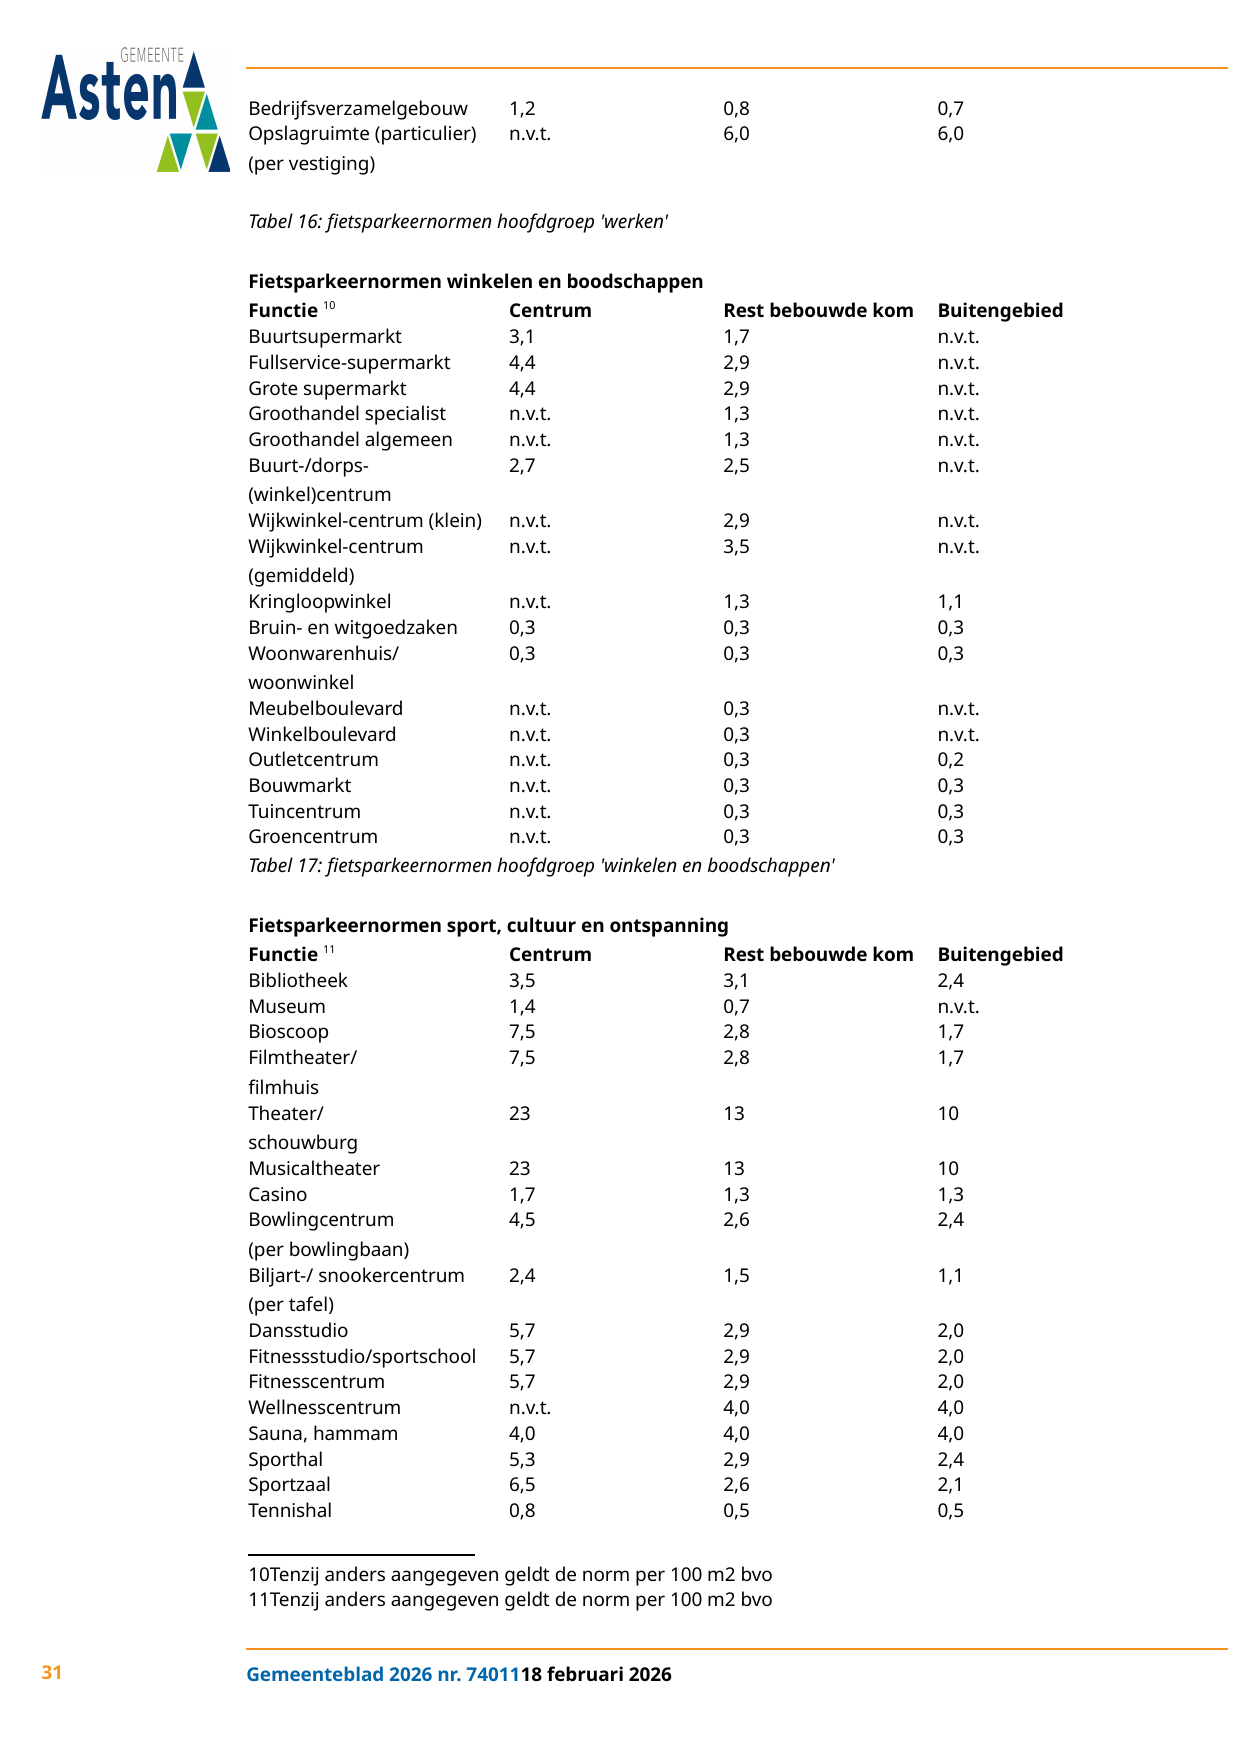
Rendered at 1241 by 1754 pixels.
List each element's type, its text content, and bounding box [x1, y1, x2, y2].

table_cell Groencentrum [248, 824, 509, 849]
table_cell 5,7 [509, 1369, 723, 1394]
table_cell Bruin- en witgoedzaken [248, 614, 509, 640]
table_cell 2,9 [723, 1369, 937, 1394]
table_cell 4,4 [509, 375, 723, 400]
table_cell 0,5 [937, 1497, 1152, 1523]
table_cell 0,3 [723, 721, 937, 746]
table_cell 1,3 [723, 588, 937, 614]
table_cell 2,9 [723, 375, 937, 400]
table_cell 2,0 [937, 1317, 1152, 1343]
table_cell 1,1 [937, 1262, 1152, 1317]
table_cell 0,3 [937, 798, 1152, 824]
table_cell 1,7 [937, 1044, 1152, 1100]
table_cell 2,4 [937, 1206, 1152, 1262]
table_cell 1,7 [509, 1181, 723, 1206]
table_cell 2,9 [723, 507, 937, 533]
table_cell Kringloopwinkel [248, 588, 509, 614]
table_cell Winkelboulevard [248, 721, 509, 746]
table_cell 0,3 [509, 614, 723, 640]
table_cell 1,1 [937, 588, 1152, 614]
table_cell Wijkwinkel-centrum (klein) [248, 507, 509, 533]
table_cell 2,7 [509, 452, 723, 507]
table_header Rest bebouwde kom [723, 941, 937, 967]
table_cell 4,0 [723, 1394, 937, 1420]
table_cell 4,4 [509, 349, 723, 375]
table_cell 0,3 [937, 614, 1152, 640]
table_cell 0,8 [723, 95, 937, 121]
table_cell 1,5 [723, 1262, 937, 1317]
table_cell Sporthal [248, 1446, 509, 1471]
table_cell 0,3 [723, 798, 937, 824]
table_cell Musicaltheater [248, 1155, 509, 1181]
table_cell 2,0 [937, 1369, 1152, 1394]
table_cell Bouwmarkt [248, 772, 509, 798]
table_cell n.v.t. [937, 426, 1152, 452]
table_cell 6,5 [509, 1471, 723, 1497]
table_cell Museum [248, 993, 509, 1019]
table_cell Tennishal [248, 1497, 509, 1523]
table_cell 2,6 [723, 1206, 937, 1262]
table_cell 2,9 [723, 349, 937, 375]
table_cell Dansstudio [248, 1317, 509, 1343]
table_cell Bioscoop [248, 1019, 509, 1044]
table_cell Bowlingcentrum (per bowlingbaan) [248, 1206, 509, 1262]
text Tabel 16: fietsparkeernormen hoofdgroep 'werken' [248, 209, 1152, 234]
table_cell 0,3 [723, 746, 937, 772]
table_cell 1,2 [509, 95, 723, 121]
table_cell n.v.t. [937, 993, 1152, 1019]
table_cell 0,3 [723, 640, 937, 695]
table_cell 5,3 [509, 1446, 723, 1471]
table_cell 2,1 [937, 1471, 1152, 1497]
table_cell 1,3 [937, 1181, 1152, 1206]
table_header Buitengebied [937, 298, 1152, 323]
picture [41, 47, 231, 172]
table_cell 6,0 [723, 121, 937, 205]
table_cell 10 [937, 1155, 1152, 1181]
table_cell n.v.t. [509, 588, 723, 614]
table_cell 0,3 [723, 614, 937, 640]
table_cell 0,3 [937, 824, 1152, 849]
table_cell n.v.t. [509, 746, 723, 772]
table_cell 7,5 [509, 1044, 723, 1100]
table_cell 2,5 [723, 452, 937, 507]
table_cell 4,0 [937, 1420, 1152, 1446]
table_cell Tuincentrum [248, 798, 509, 824]
table_cell n.v.t. [509, 426, 723, 452]
table_cell Theater/ schouwburg [248, 1100, 509, 1155]
table_cell n.v.t. [509, 798, 723, 824]
table_cell n.v.t. [937, 533, 1152, 588]
table_cell 5,7 [509, 1343, 723, 1368]
table_cell n.v.t. [509, 695, 723, 721]
table_cell n.v.t. [509, 507, 723, 533]
table_cell Biljart-/ snookercentrum (per tafel) [248, 1262, 509, 1317]
table_cell 10 [937, 1100, 1152, 1155]
table_cell n.v.t. [937, 349, 1152, 375]
table_cell n.v.t. [509, 721, 723, 746]
table_cell n.v.t. [937, 323, 1152, 349]
table_cell 7,5 [509, 1019, 723, 1044]
table_cell 0,3 [937, 772, 1152, 798]
text Fietsparkeernormen sport, cultuur en ontspanning [248, 912, 1152, 937]
table_cell 2,4 [937, 967, 1152, 993]
table_cell Bedrijfsverzamelgebouw [248, 95, 509, 121]
table_cell 4,0 [723, 1420, 937, 1446]
table_cell n.v.t. [937, 375, 1152, 400]
table_cell Wijkwinkel-centrum (gemiddeld) [248, 533, 509, 588]
table_cell Grote supermarkt [248, 375, 509, 400]
table_cell 4,5 [509, 1206, 723, 1262]
table_cell Buurtsupermarkt [248, 323, 509, 349]
table_cell 2,8 [723, 1019, 937, 1044]
table_cell Groothandel specialist [248, 400, 509, 426]
table_cell 0,3 [937, 640, 1152, 695]
table_cell Fitnessstudio/sportschool [248, 1343, 509, 1368]
table_cell 2,9 [723, 1446, 937, 1471]
table_cell Buurt-/dorps-(winkel)centrum [248, 452, 509, 507]
table_cell 2,0 [937, 1343, 1152, 1368]
table_cell 0,7 [937, 95, 1152, 121]
table_cell 3,1 [723, 967, 937, 993]
table_cell 1,3 [723, 400, 937, 426]
table_cell Filmtheater/ filmhuis [248, 1044, 509, 1100]
table_header Functie [248, 941, 509, 967]
table_cell Fullservice-supermarkt [248, 349, 509, 375]
table_cell 0,5 [723, 1497, 937, 1523]
table_cell 3,1 [509, 323, 723, 349]
table_cell n.v.t. [509, 400, 723, 426]
table_cell n.v.t. [509, 121, 723, 205]
table_cell Outletcentrum [248, 746, 509, 772]
table_cell 0,3 [723, 695, 937, 721]
table_cell 1,4 [509, 993, 723, 1019]
table_header Functie [248, 298, 509, 323]
table_cell n.v.t. [509, 533, 723, 588]
table_cell n.v.t. [937, 507, 1152, 533]
table_cell 3,5 [723, 533, 937, 588]
table_cell Fitnesscentrum [248, 1369, 509, 1394]
table_cell 2,4 [509, 1262, 723, 1317]
table_cell 2,9 [723, 1317, 937, 1343]
table_cell 2,6 [723, 1471, 937, 1497]
text Tabel 17: fietsparkeernormen hoofdgroep 'winkelen en boodschappen' [248, 853, 1152, 878]
table_cell Wellnesscentrum [248, 1394, 509, 1420]
text Fietsparkeernormen winkelen en boodschappen [248, 268, 1152, 293]
table_cell Opslagruimte (particulier) (per vestiging) [248, 121, 509, 205]
table_header Rest bebouwde kom [723, 298, 937, 323]
table_cell 6,0 [937, 121, 1152, 205]
table_cell 2,9 [723, 1343, 937, 1368]
table_cell n.v.t. [509, 1394, 723, 1420]
table_cell 0,3 [723, 824, 937, 849]
table_cell 2,8 [723, 1044, 937, 1100]
table_cell n.v.t. [937, 400, 1152, 426]
table_cell 2,4 [937, 1446, 1152, 1471]
table_cell n.v.t. [509, 772, 723, 798]
table_cell 4,0 [509, 1420, 723, 1446]
table_cell Sportzaal [248, 1471, 509, 1497]
table_header Centrum [509, 941, 723, 967]
table_cell 23 [509, 1155, 723, 1181]
table_cell Casino [248, 1181, 509, 1206]
table_cell Sauna, hammam [248, 1420, 509, 1446]
table_cell n.v.t. [937, 452, 1152, 507]
table_cell 0,7 [723, 993, 937, 1019]
table_cell 1,7 [937, 1019, 1152, 1044]
table_cell 0,3 [509, 640, 723, 695]
table_cell 0,8 [509, 1497, 723, 1523]
table_cell 3,5 [509, 967, 723, 993]
table_cell Bibliotheek [248, 967, 509, 993]
table_header Centrum [509, 298, 723, 323]
table_cell Groothandel algemeen [248, 426, 509, 452]
table_cell 0,2 [937, 746, 1152, 772]
table_cell Woonwarenhuis/ woonwinkel [248, 640, 509, 695]
table_cell Meubelboulevard [248, 695, 509, 721]
table_cell 0,3 [723, 772, 937, 798]
table_cell 13 [723, 1155, 937, 1181]
table_cell n.v.t. [937, 695, 1152, 721]
table_cell 23 [509, 1100, 723, 1155]
table_cell 1,3 [723, 1181, 937, 1206]
table_cell 1,7 [723, 323, 937, 349]
table_header Buitengebied [937, 941, 1152, 967]
table_cell 4,0 [937, 1394, 1152, 1420]
table_cell 13 [723, 1100, 937, 1155]
table_cell 5,7 [509, 1317, 723, 1343]
table_cell n.v.t. [509, 824, 723, 849]
table_cell n.v.t. [937, 721, 1152, 746]
table_cell 1,3 [723, 426, 937, 452]
